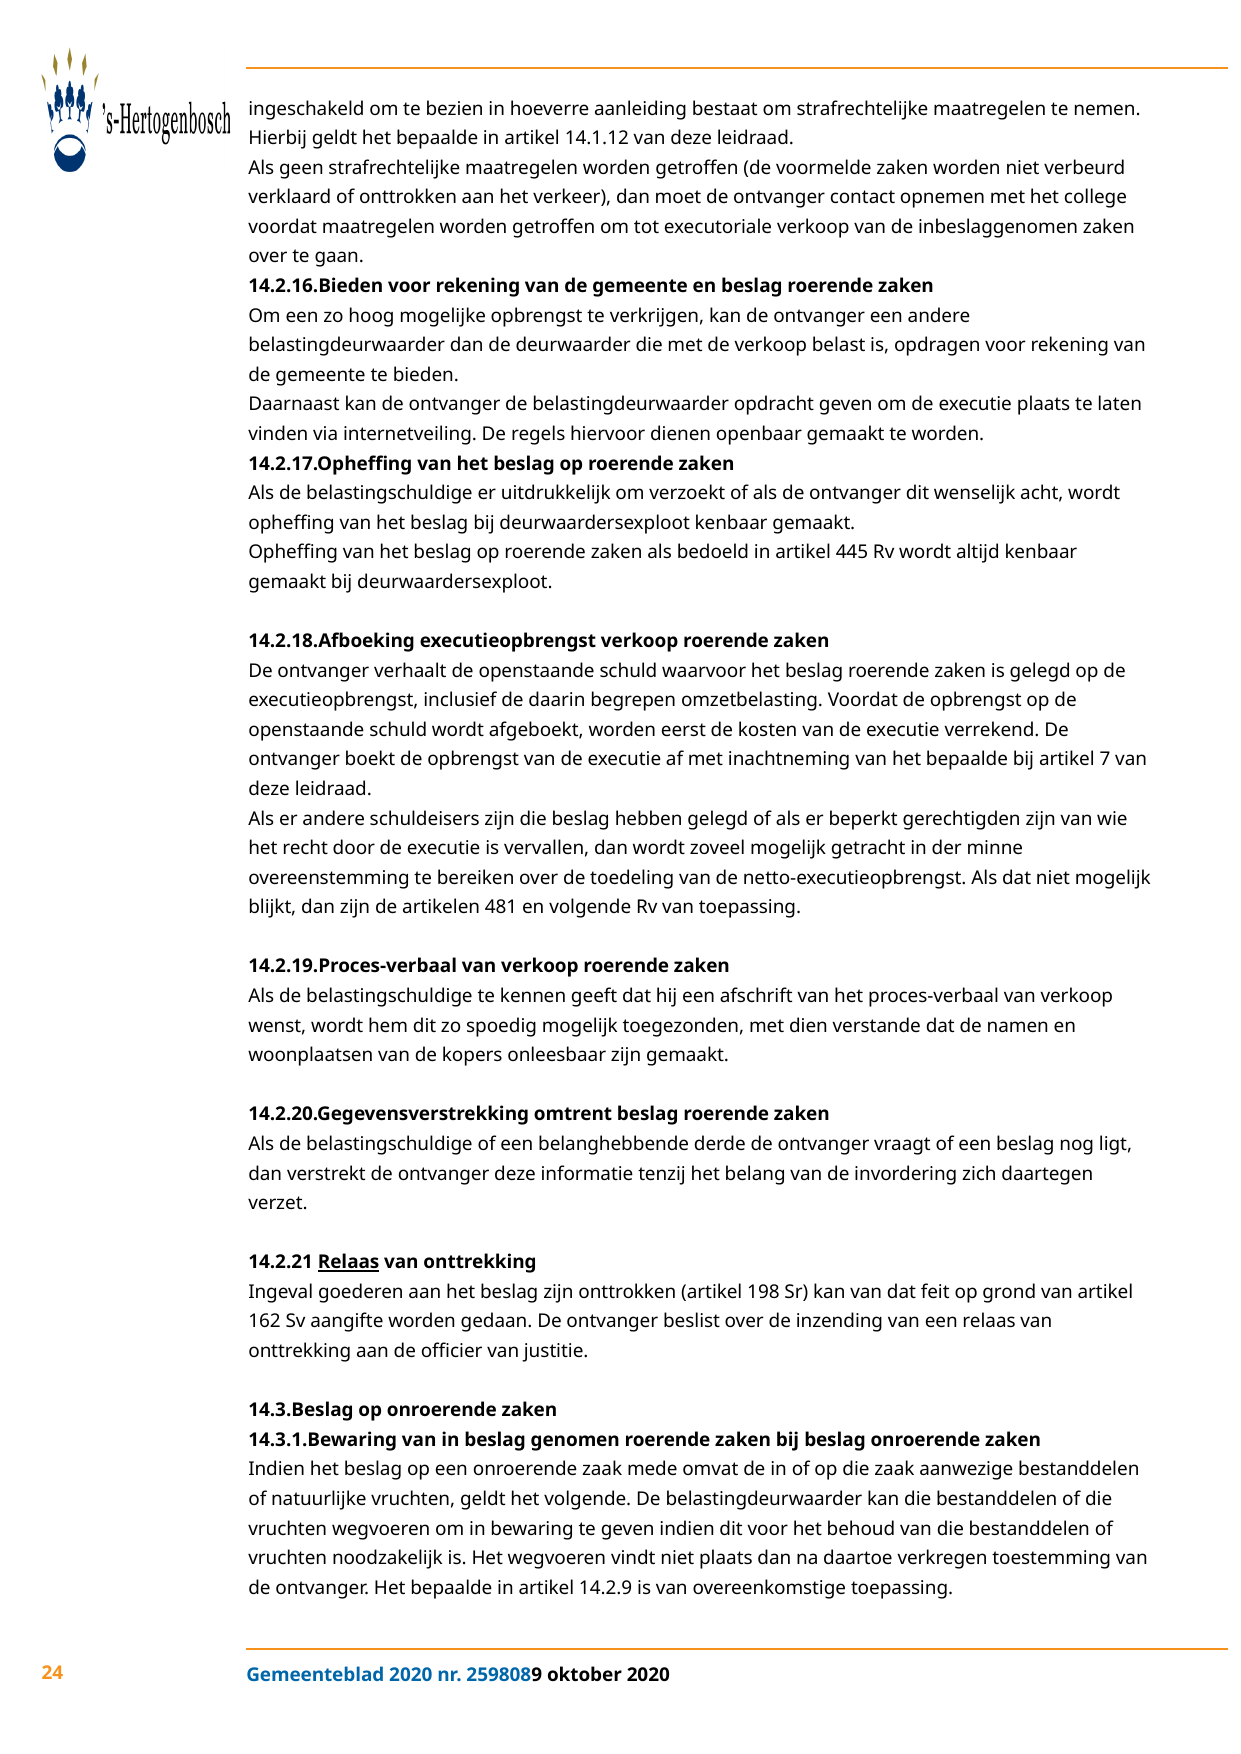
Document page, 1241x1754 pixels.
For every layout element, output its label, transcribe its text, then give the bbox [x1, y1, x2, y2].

text 14.2.21 Relaas van onttrekking [248, 1248, 1152, 1274]
text Om een zo hoog mogelijke opbrengst te verkrijgen, kan de ontvanger een andere belastingdeurwaarder dan de deurwaarder die met de verkoop belast is, opdragen voor rekening van de gemeente te bieden. [248, 302, 1152, 387]
text De ontvanger verhaalt de openstaande schuld waarvoor het beslag roerende zaken is gelegd op de executieopbrengst, inclusief de daarin begrepen omzetbelasting. Voordat de opbrengst op de openstaande schuld wordt afgeboekt, worden eerst de kosten van de executie verrekend. De ontvanger boekt de opbrengst van de executie af met inachtneming van het bepaalde bij artikel 7 van deze leidraad. [248, 657, 1152, 801]
text 14.3.1.Bewaring van in beslag genomen roerende zaken bij beslag onroerende zaken [248, 1426, 1152, 1452]
text Indien het beslag op een onroerende zaak mede omvat de in of op die zaak aanwezige bestanddelen of natuurlijke vruchten, geldt het volgende. De belastingdeurwaarder kan die bestanddelen of die vruchten wegvoeren om in bewaring te geven indien dit voor het behoud van die bestanddelen of vruchten noodzakelijk is. Het wegvoeren vindt niet plaats dan na daartoe verkregen toestemming van de ontvanger. Het bepaalde in artikel 14.2.9 is van overeenkomstige toepassing. [248, 1456, 1152, 1600]
text Als de belastingschuldige er uitdrukkelijk om verzoekt of als de ontvanger dit wenselijk acht, wordt opheffing van het beslag bij deurwaardersexploot kenbaar gemaakt. [248, 479, 1152, 535]
text Als de belastingschuldige te kennen geeft dat hij een afschrift van het proces-verbaal van verkoop wenst, wordt hem dit zo spoedig mogelijk toegezonden, met dien verstande dat de namen en woonplaatsen van de kopers onleesbaar zijn gemaakt. [248, 982, 1152, 1067]
text Als er andere schuldeisers zijn die beslag hebben gelegd of als er beperkt gerechtigden zijn van wie het recht door de executie is vervallen, dan wordt zoveel mogelijk getracht in der minne overeenstemming te bereiken over de toedeling van de netto-executieopbrengst. Als dat niet mogelijk blijkt, dan zijn de artikelen 481 en volgende Rv van toepassing. [248, 805, 1152, 919]
text 14.2.19.Proces-verbaal van verkoop roerende zaken [248, 953, 1152, 978]
text Daarnaast kan de ontvanger de belastingdeurwaarder opdracht geven om de executie plaats te laten vinden via internetveiling. De regels hiervoor dienen openbaar gemaakt te worden. [248, 391, 1152, 446]
picture [41, 47, 231, 172]
text Als de belastingschuldige of een belanghebbende derde de ontvanger vraagt of een beslag nog ligt, dan verstrekt de ontvanger deze informatie tenzij het belang van de invordering zich daartegen verzet. [248, 1130, 1152, 1215]
text 14.2.16.Bieden voor rekening van de gemeente en beslag roerende zaken [248, 272, 1152, 298]
text Als geen strafrechtelijke maatregelen worden getroffen (de voormelde zaken worden niet verbeurd verklaard of onttrokken aan het verkeer), dan moet de ontvanger contact opnemen met het college voordat maatregelen worden getroffen om tot executoriale verkoop van de inbeslaggenomen zaken over te gaan. [248, 154, 1152, 268]
text 14.2.17.Opheffing van het beslag op roerende zaken [248, 450, 1152, 476]
text 14.2.18.Afboeking executieopbrengst verkoop roerende zaken [248, 627, 1152, 653]
text Ingeval goederen aan het beslag zijn onttrokken (artikel 198 Sr) kan van dat feit op grond van artikel 162 Sv aangifte worden gedaan. De ontvanger beslist over de inzending van een relaas van onttrekking aan de officier van justitie. [248, 1278, 1152, 1363]
text 14.2.20.Gegevensverstrekking omtrent beslag roerende zaken [248, 1101, 1152, 1126]
text Opheffing van het beslag op roerende zaken als bedoeld in artikel 445 Rv wordt altijd kenbaar gemaakt bij deurwaardersexploot. [248, 538, 1152, 594]
text 14.3.Beslag op onroerende zaken [248, 1396, 1152, 1422]
text ingeschakeld om te bezien in hoeverre aanleiding bestaat om strafrechtelijke maatregelen te nemen. Hierbij geldt het bepaalde in artikel 14.1.12 van deze leidraad. [248, 95, 1152, 150]
